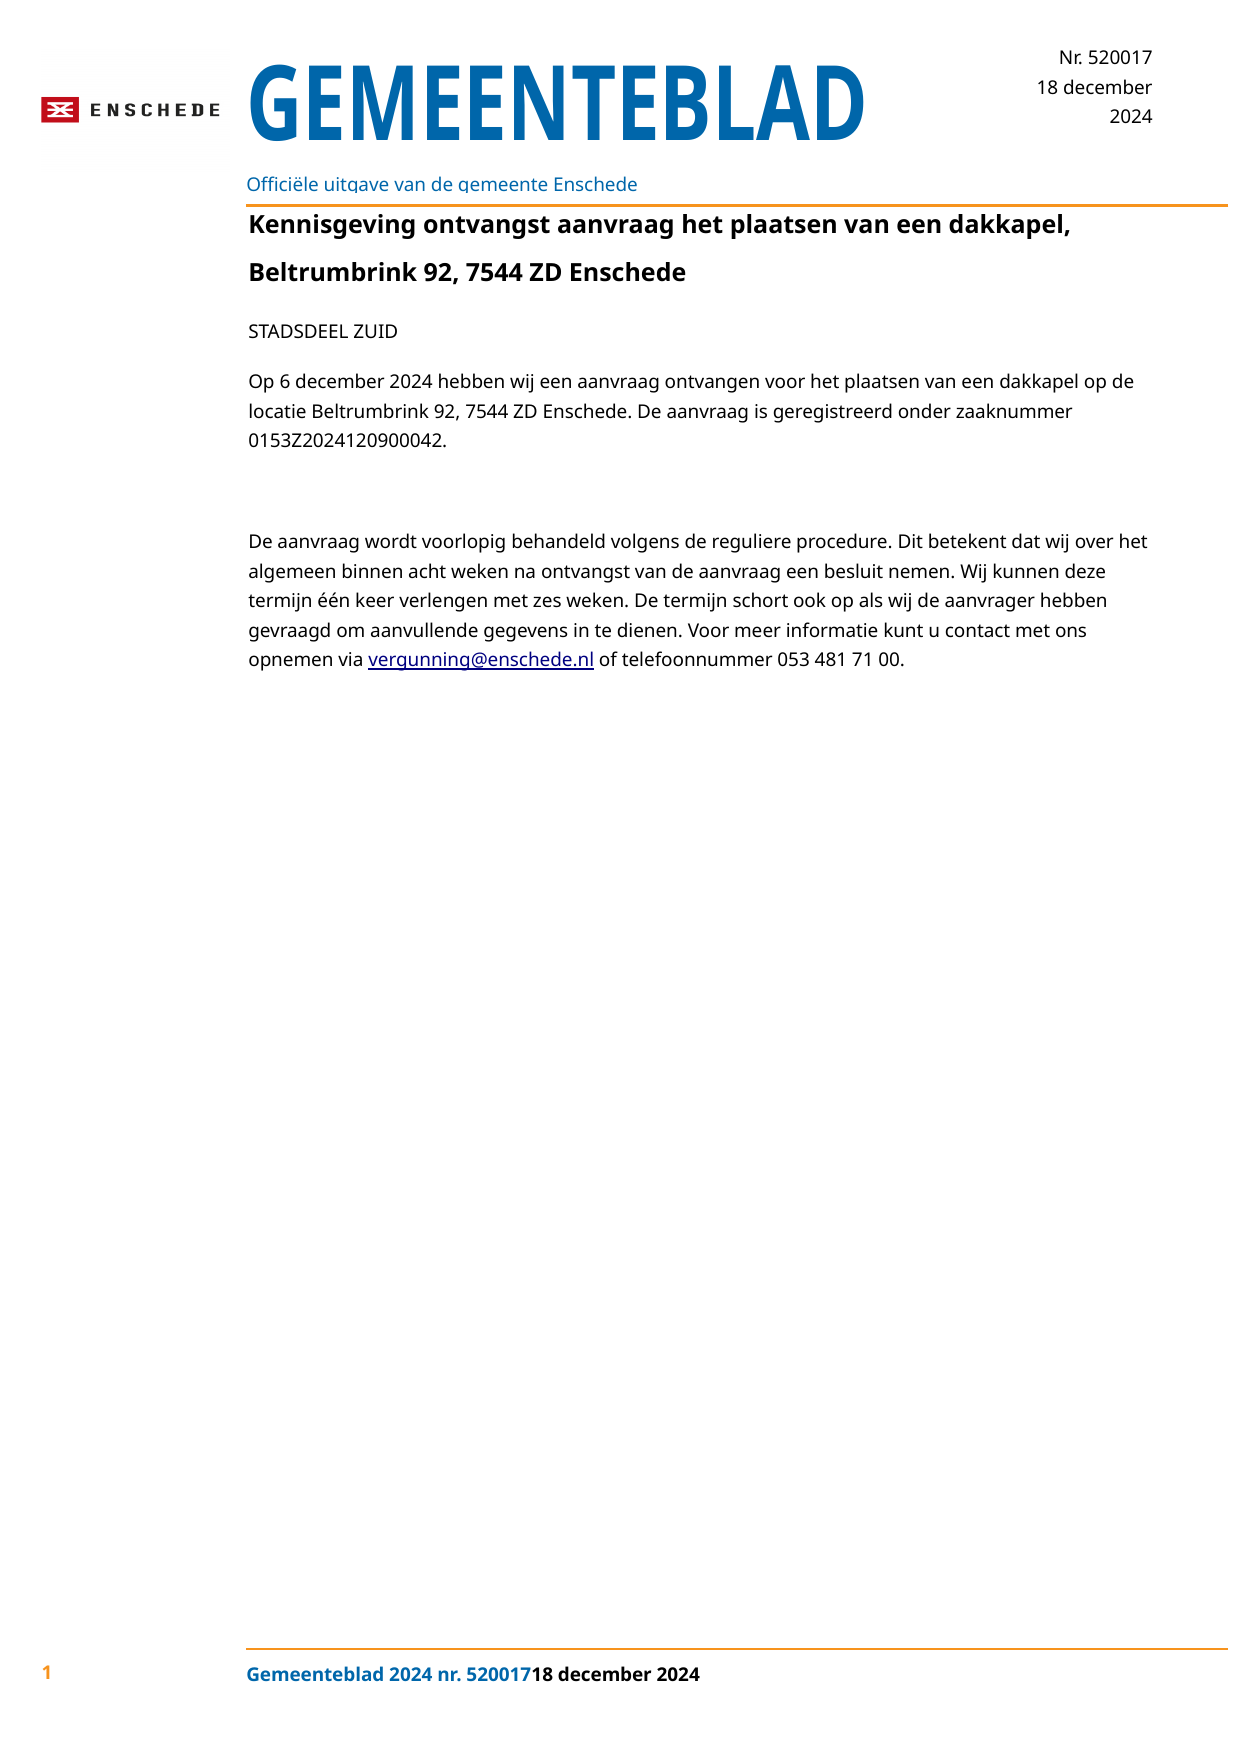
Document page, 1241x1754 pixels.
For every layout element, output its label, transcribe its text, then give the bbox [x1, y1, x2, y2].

text Kennisgeving ontvangst aanvraag het plaatsen van een dakkapel, Beltrumbrink 92, 7544 ZD Enschede [248, 207, 1152, 288]
picture [41, 47, 231, 172]
text De aanvraag wordt voorlopig behandeld volgens de reguliere procedure. Dit betekent dat wij over het algemeen binnen acht weken na ontvangst van de aanvraag een besluit nemen. Wij kunnen deze termijn één keer verlengen met zes weken. De termijn schort ook op als wij de aanvrager hebben gevraagd om aanvullende gegevens in te dienen. Voor meer informatie kunt u contact met ons opnemen via vergunning@enschede.nl of telefoonnummer 053 481 71 00. [248, 528, 1152, 672]
text STADSDEEL ZUID [248, 318, 1152, 344]
text Op 6 december 2024 hebben wij een aanvraag ontvangen voor het plaatsen van een dakkapel op de locatie Beltrumbrink 92, 7544 ZD Enschede. De aanvraag is geregistreerd onder zaaknummer 0153Z2024120900042. [248, 368, 1152, 453]
